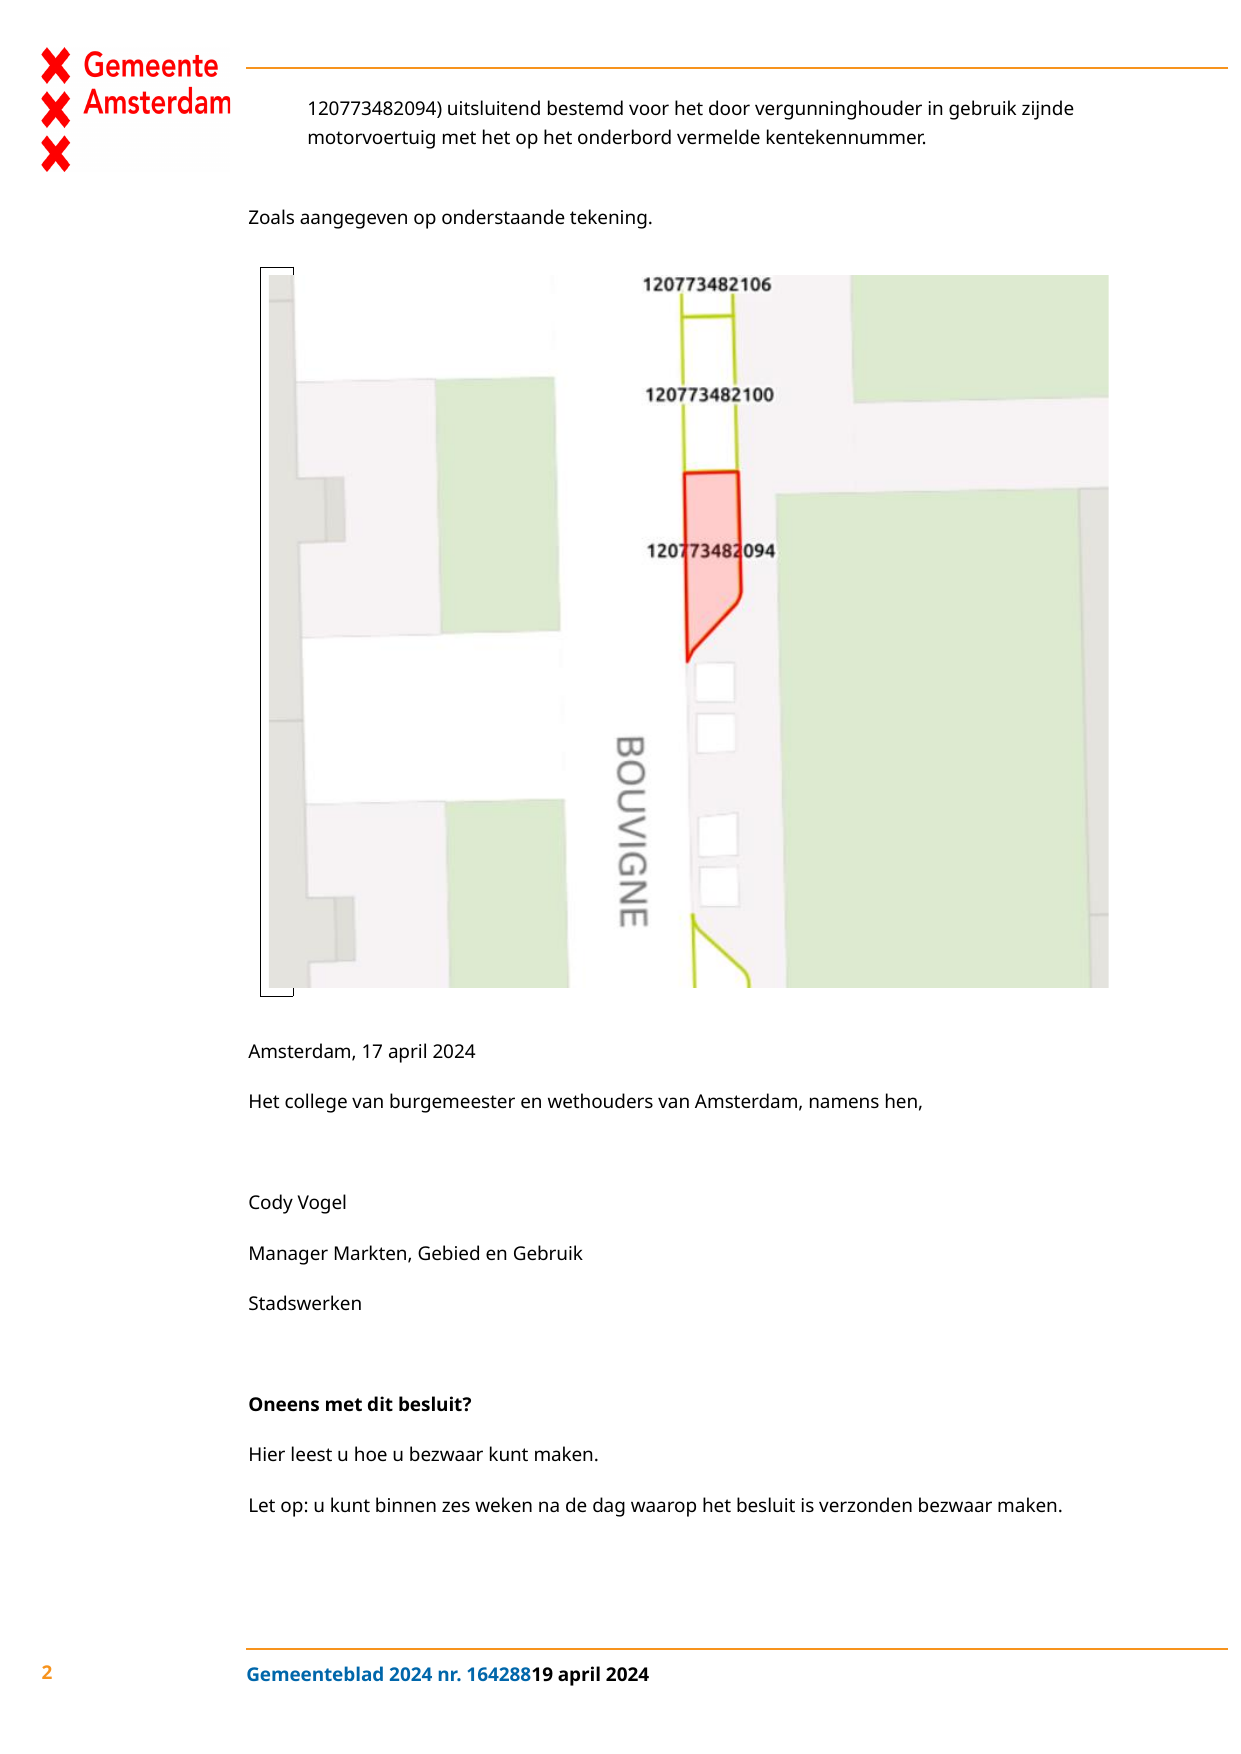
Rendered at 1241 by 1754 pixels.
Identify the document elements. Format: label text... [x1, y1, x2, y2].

text Stadswerken [248, 1290, 1152, 1316]
text Cody Vogel [248, 1189, 1152, 1215]
text Hier leest u hoe u bezwaar kunt maken. [248, 1442, 1152, 1467]
text Oneens met dit besluit? [248, 1391, 1152, 1417]
picture [268, 275, 1109, 988]
picture [41, 47, 231, 172]
text Manager Markten, Gebied en Gebruik [248, 1240, 1152, 1266]
text Zoals aangegeven op onderstaande tekening. [248, 204, 1152, 230]
text Let op: u kunt binnen zes weken na de dag waarop het besluit is verzonden bezwaar maken. [248, 1492, 1152, 1518]
text Het college van burgemeester en wethouders van Amsterdam, namens hen, [248, 1089, 1152, 1114]
list 120773482094) uitsluitend bestemd voor het door vergunninghouder in gebruik zijnde motorvoertuig met het op het onderbord vermelde kentekennummer. [248, 95, 1152, 150]
text Amsterdam, 17 april 2024 [248, 1038, 1152, 1064]
